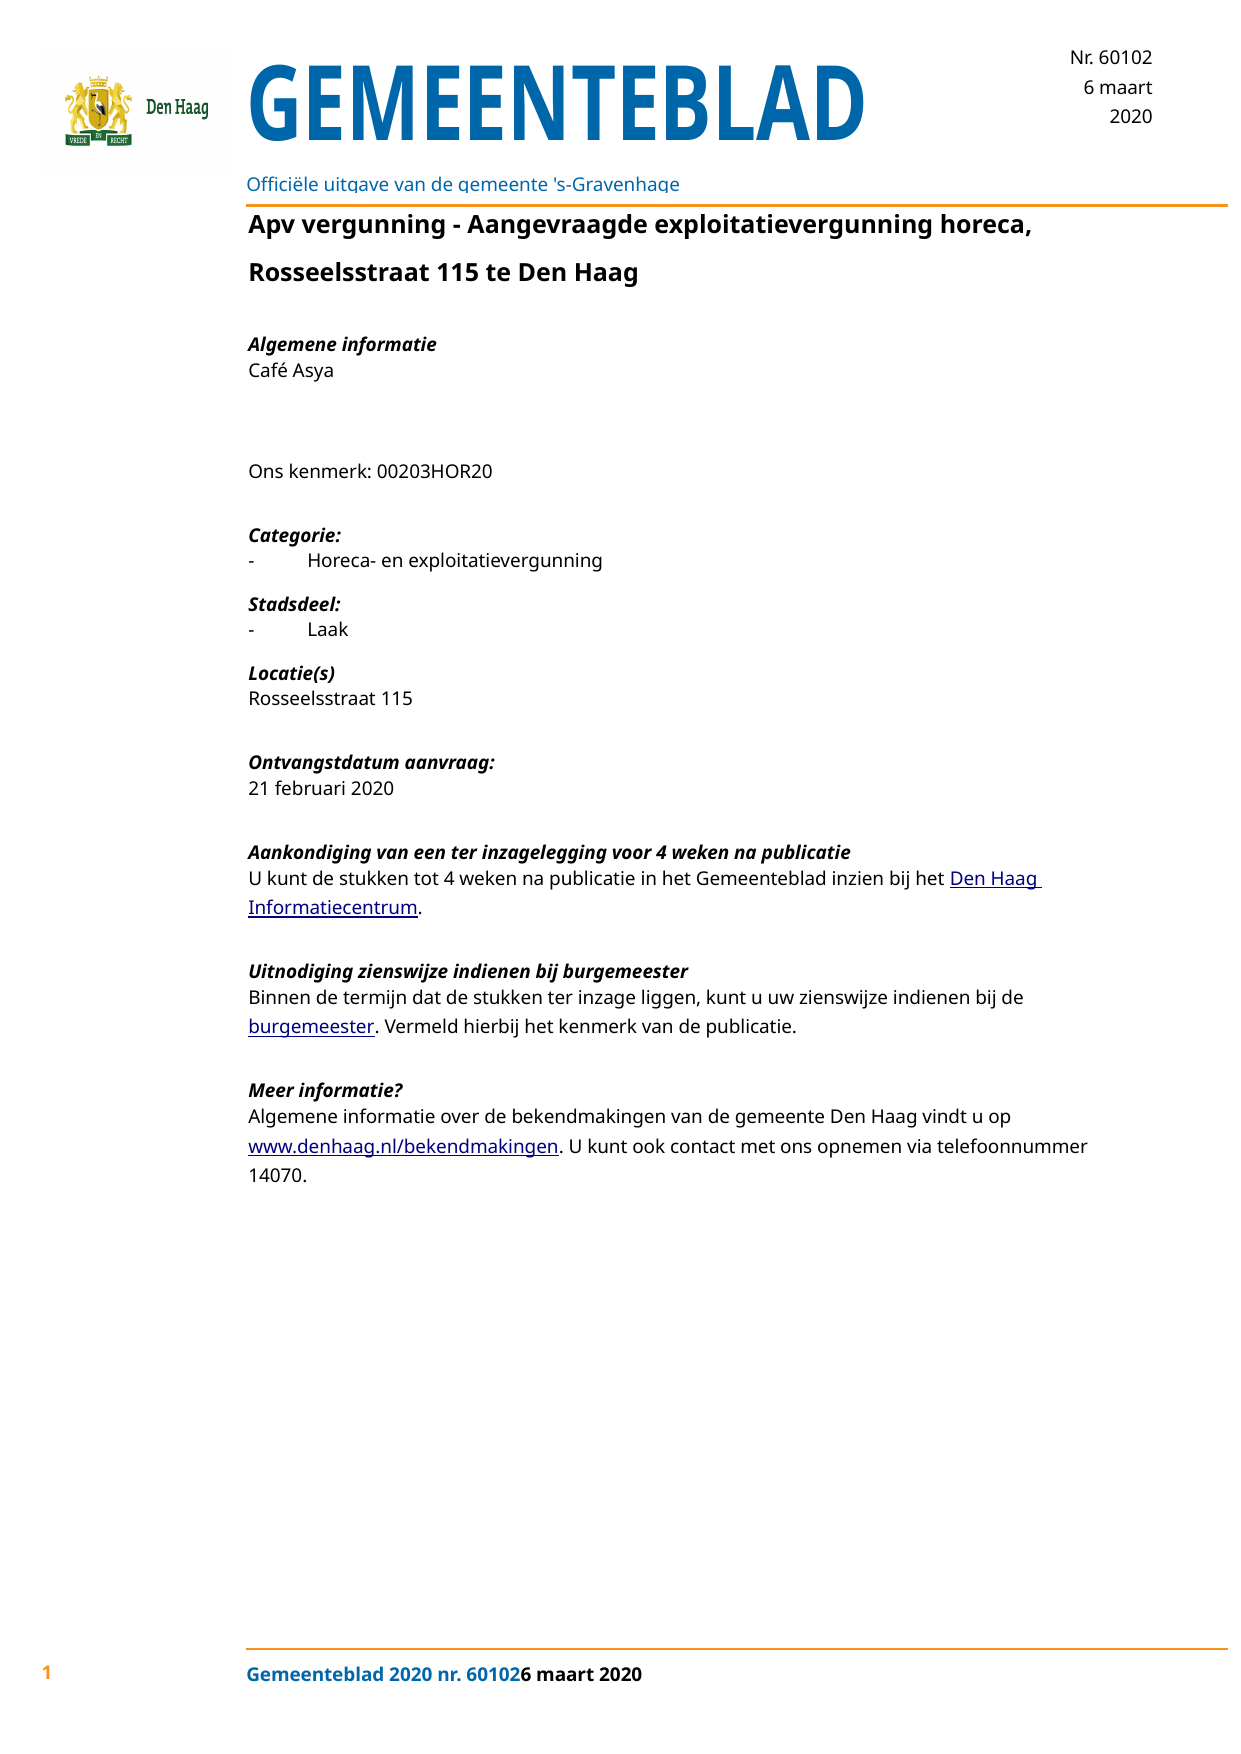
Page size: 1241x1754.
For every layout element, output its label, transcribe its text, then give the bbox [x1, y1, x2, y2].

picture [41, 47, 231, 172]
text Algemene informatie [248, 331, 1152, 357]
text Rosseelsstraat 115 [248, 685, 1152, 711]
list Laak [248, 617, 1152, 642]
text Ontvangstdatum aanvraag: [248, 749, 1152, 775]
text Uitnodiging zienswijze indienen bij burgemeester [248, 958, 1152, 984]
text Stadsdeel: [248, 591, 1152, 617]
text Apv vergunning - Aangevraagde exploitatievergunning horeca, Rosseelsstraat 115 te Den Haag [248, 207, 1152, 288]
text 21 februari 2020 [248, 775, 1152, 801]
text Categorie: [248, 522, 1152, 548]
text Aankondiging van een ter inzagelegging voor 4 weken na publicatie [248, 839, 1152, 865]
list Horeca- en exploitatievergunning [248, 548, 1152, 573]
text Locatie(s) [248, 660, 1152, 685]
text Binnen de termijn dat de stukken ter inzage liggen, kunt u uw zienswijze indienen bij de burgemeester. Vermeld hierbij het kenmerk van de publicatie. [248, 984, 1152, 1039]
text Algemene informatie over de bekendmakingen van de gemeente Den Haag vindt u op www.denhaag.nl/bekendmakingen. U kunt ook contact met ons opnemen via telefoonnummer 14070. [248, 1103, 1152, 1188]
text Meer informatie? [248, 1078, 1152, 1103]
text Ons kenmerk: 00203HOR20 [248, 458, 1152, 484]
text Café Asya [248, 357, 1152, 383]
text U kunt de stukken tot 4 weken na publicatie in het Gemeenteblad inzien bij het Den Haag Informatiecentrum. [248, 865, 1152, 920]
